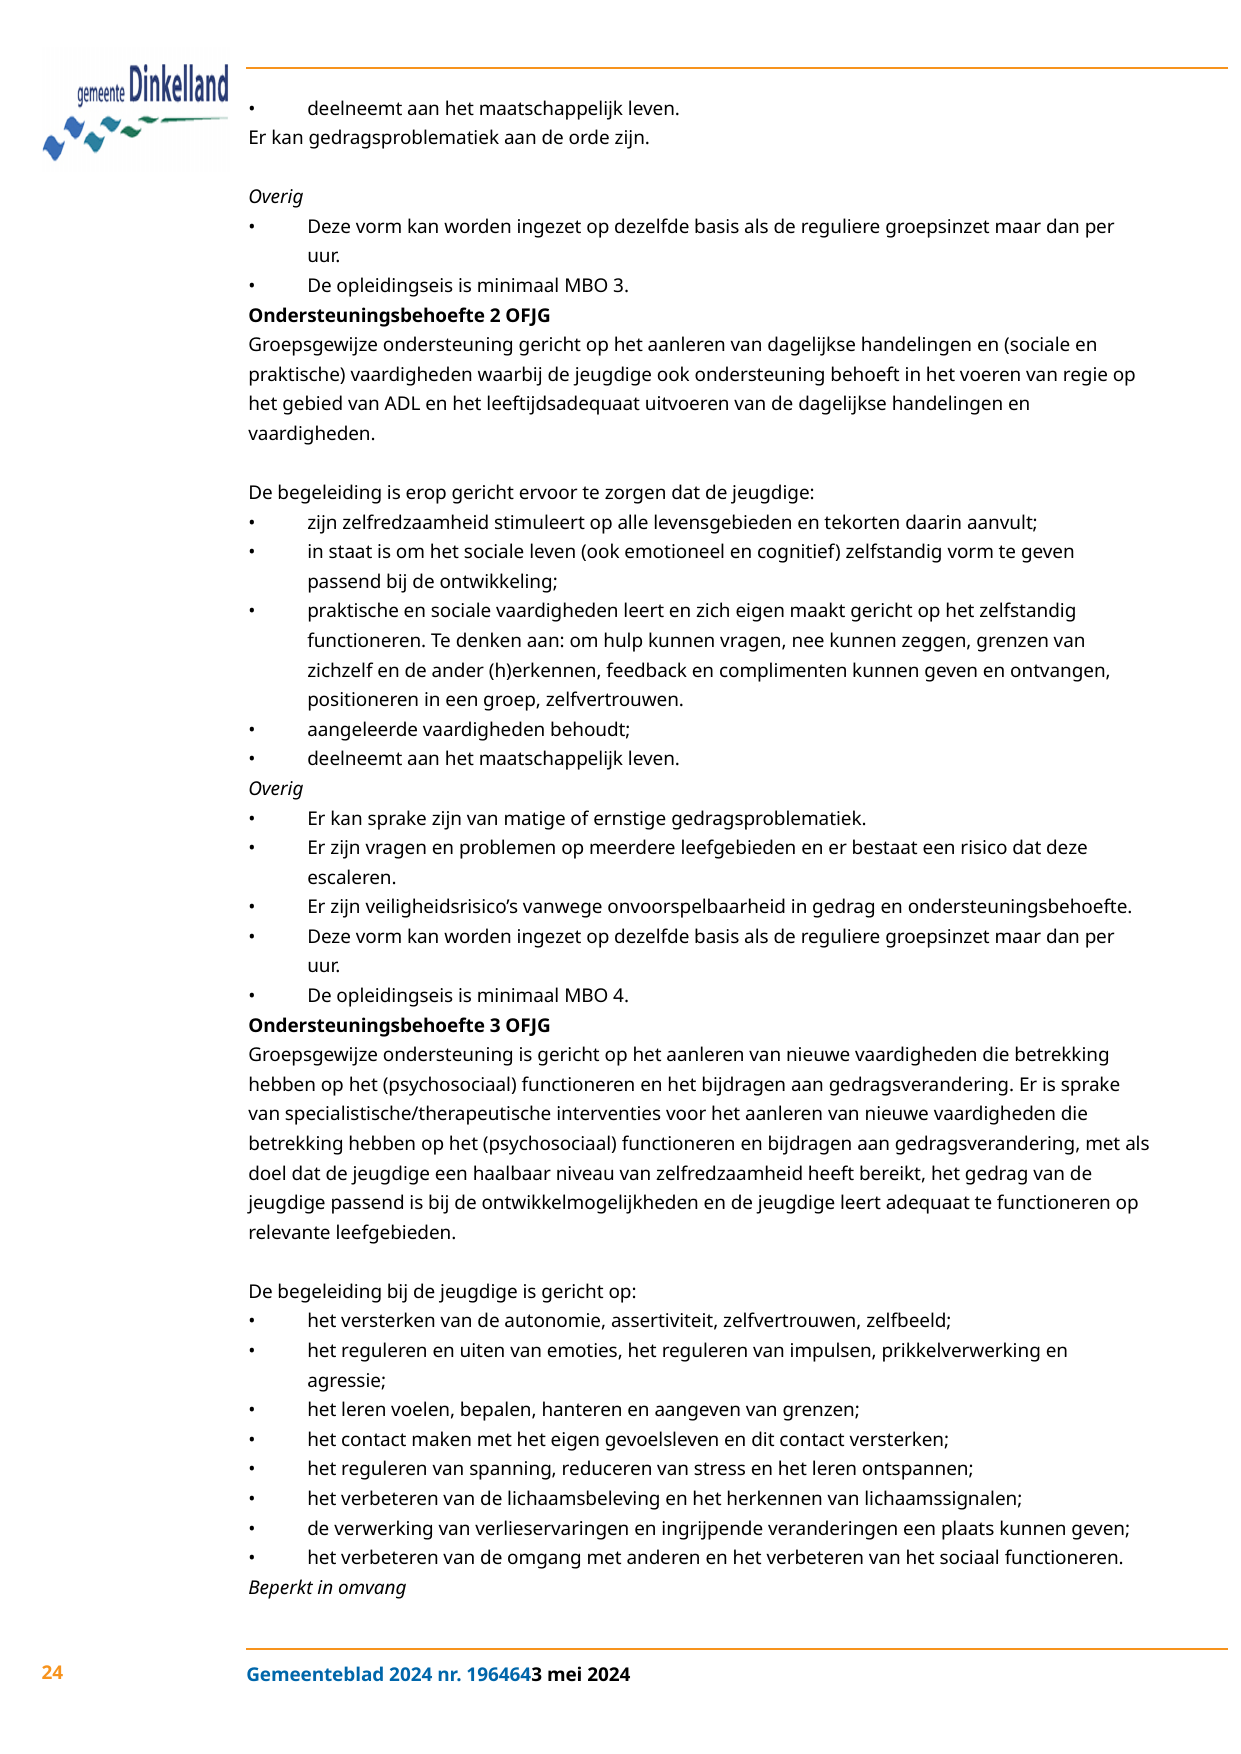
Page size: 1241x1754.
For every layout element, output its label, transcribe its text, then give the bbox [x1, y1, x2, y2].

list deelneemt aan het maatschappelijk leven. [248, 95, 1152, 121]
list Deze vorm kan worden ingezet op dezelfde basis als de reguliere groepsinzet maar dan per uur. [248, 923, 1152, 978]
text De begeleiding bij de jeugdige is gericht op: [248, 1278, 1152, 1304]
text Er kan gedragsproblematiek aan de orde zijn. [248, 124, 1152, 150]
text Groepsgewijze ondersteuning is gericht op het aanleren van nieuwe vaardigheden die betrekking hebben op het (psychosociaal) functioneren en het bijdragen aan gedragsverandering. Er is sprake van specialistische/therapeutische interventies voor het aanleren van nieuwe vaardigheden die betrekking hebben op het (psychosociaal) functioneren en bijdragen aan gedragsverandering, met als doel dat de jeugdige een haalbaar niveau van zelfredzaamheid heeft bereikt, het gedrag van de jeugdige passend is bij de ontwikkelmogelijkheden en de jeugdige leert adequaat te functioneren op relevante leefgebieden. [248, 1041, 1152, 1245]
list Er zijn vragen en problemen op meerdere leefgebieden en er bestaat een risico dat deze escaleren. [248, 834, 1152, 890]
picture [41, 47, 231, 172]
list aangeleerde vaardigheden behoudt; [248, 716, 1152, 742]
list het contact maken met het eigen gevoelsleven en dit contact versterken; [248, 1426, 1152, 1452]
list het reguleren van spanning, reduceren van stress en het leren ontspannen; [248, 1456, 1152, 1481]
text Ondersteuningsbehoefte 2 OFJG [248, 302, 1152, 328]
list De opleidingseis is minimaal MBO 4. [248, 982, 1152, 1008]
list het verbeteren van de omgang met anderen en het verbeteren van het sociaal functioneren. [248, 1544, 1152, 1570]
list het verbeteren van de lichaamsbeleving en het herkennen van lichaamssignalen; [248, 1485, 1152, 1511]
list de verwerking van verlieservaringen en ingrijpende veranderingen een plaats kunnen geven; [248, 1515, 1152, 1541]
text De begeleiding is erop gericht ervoor te zorgen dat de jeugdige: [248, 479, 1152, 505]
list in staat is om het sociale leven (ook emotioneel en cognitief) zelfstandig vorm te geven passend bij de ontwikkeling; [248, 538, 1152, 594]
text Beperkt in omvang [248, 1574, 1152, 1600]
list zijn zelfredzaamheid stimuleert op alle levensgebieden en tekorten daarin aanvult; [248, 509, 1152, 535]
list het leren voelen, bepalen, hanteren en aangeven van grenzen; [248, 1396, 1152, 1422]
list het versterken van de autonomie, assertiviteit, zelfvertrouwen, zelfbeeld; [248, 1308, 1152, 1333]
list het reguleren en uiten van emoties, het reguleren van impulsen, prikkelverwerking en agressie; [248, 1337, 1152, 1393]
text Groepsgewijze ondersteuning gericht op het aanleren van dagelijkse handelingen en (sociale en praktische) vaardigheden waarbij de jeugdige ook ondersteuning behoeft in het voeren van regie op het gebied van ADL en het leeftijdsadequaat uitvoeren van de dagelijkse handelingen en vaardigheden. [248, 331, 1152, 446]
list Er kan sprake zijn van matige of ernstige gedragsproblematiek. [248, 805, 1152, 831]
list De opleidingseis is minimaal MBO 3. [248, 272, 1152, 298]
list Deze vorm kan worden ingezet op dezelfde basis als de reguliere groepsinzet maar dan per uur. [248, 213, 1152, 268]
text Overig [248, 183, 1152, 209]
text Overig [248, 775, 1152, 801]
list praktische en sociale vaardigheden leert en zich eigen maakt gericht op het zelfstandig functioneren. Te denken aan: om hulp kunnen vragen, nee kunnen zeggen, grenzen van zichzelf en de ander (h)erkennen, feedback en complimenten kunnen geven en ontvangen, positioneren in een groep, zelfvertrouwen. [248, 598, 1152, 712]
list deelneemt aan het maatschappelijk leven. [248, 746, 1152, 771]
list Er zijn veiligheidsrisico’s vanwege onvoorspelbaarheid in gedrag en ondersteuningsbehoefte. [248, 893, 1152, 919]
text Ondersteuningsbehoefte 3 OFJG [248, 1012, 1152, 1038]
